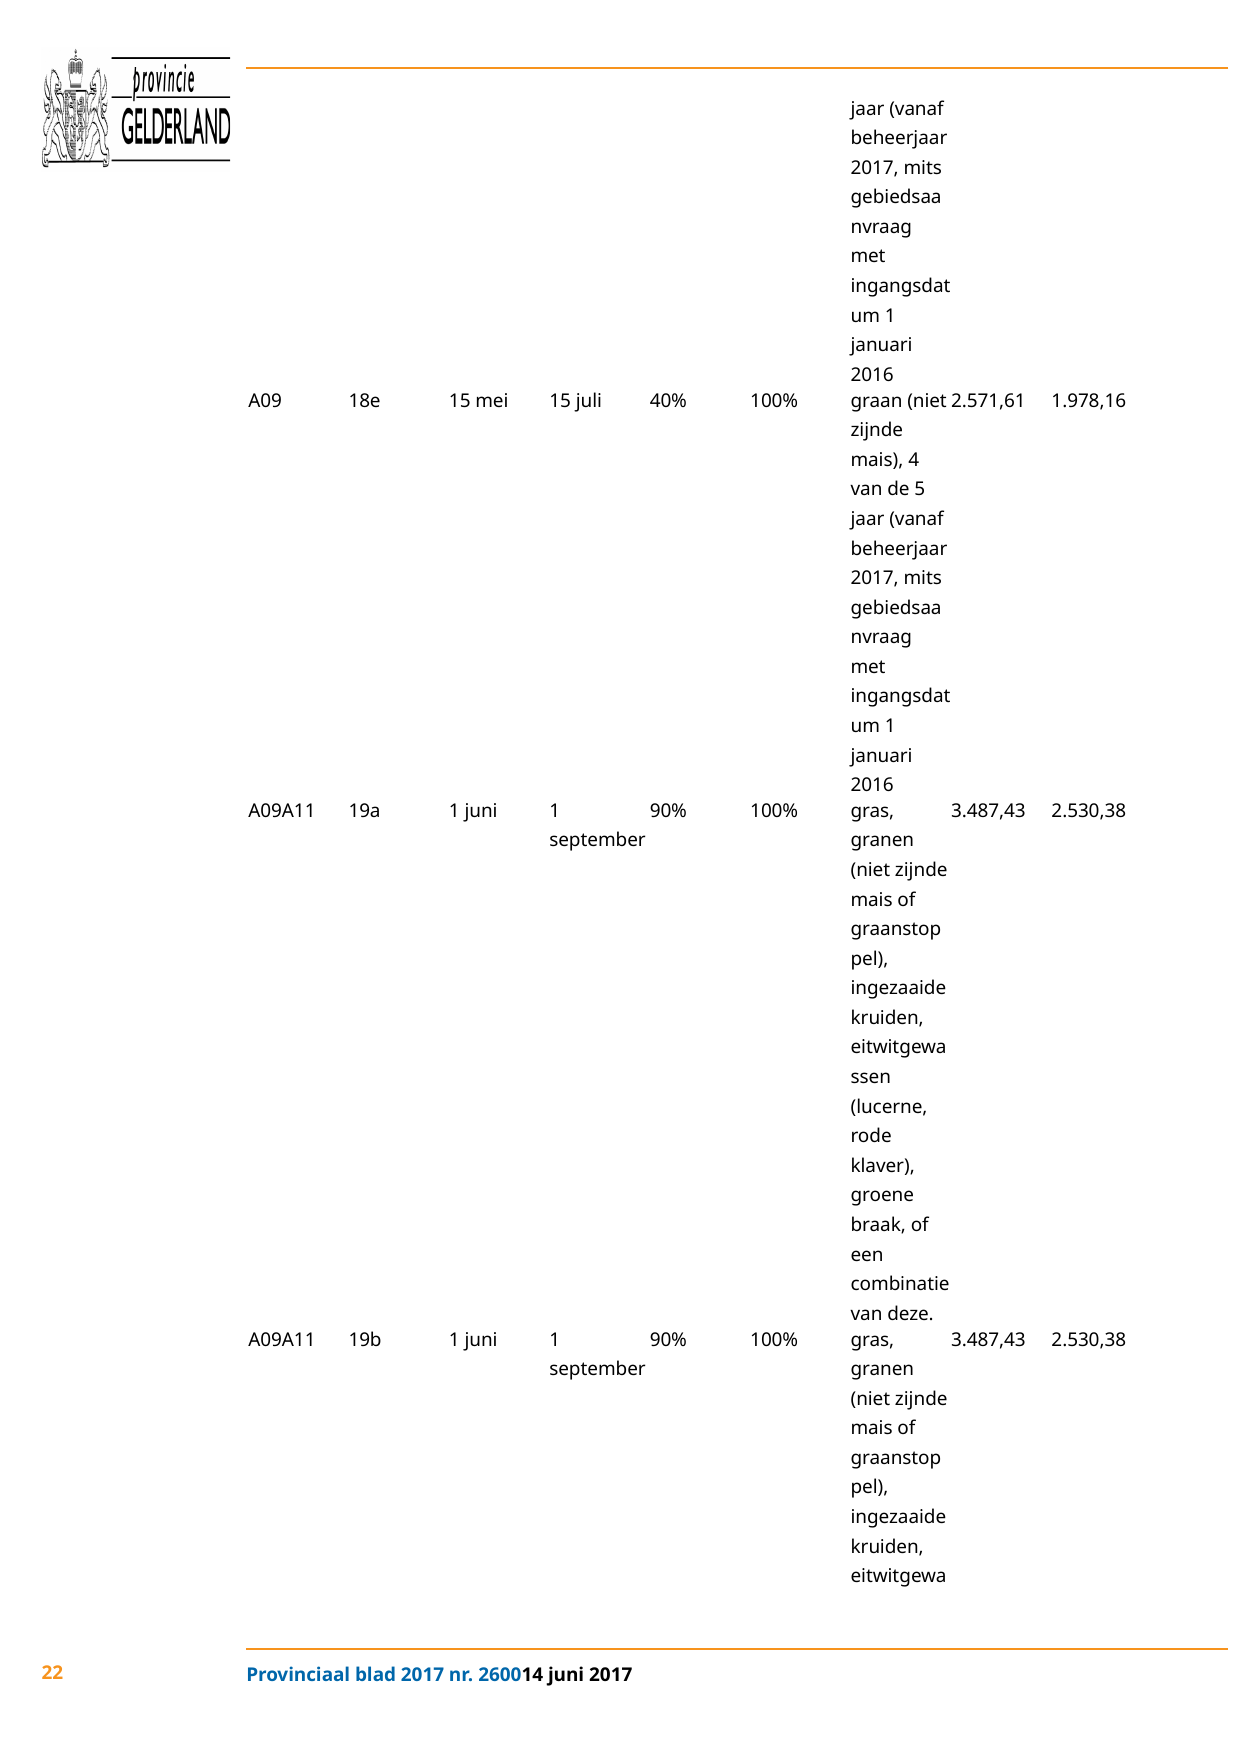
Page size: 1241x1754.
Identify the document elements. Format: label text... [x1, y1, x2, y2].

table_cell gras, granen (niet zijnde mais of graanstoppel), ingezaaide kruiden, eitwitgewa [850, 1326, 951, 1588]
table_cell 100% [750, 797, 850, 1326]
table_cell 1.978,16 [1051, 387, 1152, 797]
table_cell jaar (vanaf beheerjaar 2017, mits gebiedsaanvraag met ingangsdatum 1 januari 2016 [850, 95, 951, 387]
table_cell [549, 95, 649, 387]
table_cell [1051, 95, 1152, 387]
table_cell 100% [750, 387, 850, 797]
table_cell [449, 95, 549, 387]
table_cell A09A11 [248, 797, 348, 1326]
table_cell gras, granen (niet zijnde mais of graanstoppel), ingezaaide kruiden, eitwitgewassen (lucerne, rode klaver), groene braak, of een combinatie van deze. [850, 797, 951, 1326]
table_cell 2.530,38 [1051, 797, 1152, 1326]
table_cell [951, 95, 1051, 387]
table_cell graan (niet zijnde mais), 4 van de 5 jaar (vanaf beheerjaar 2017, mits gebiedsaanvraag met ingangsdatum 1 januari 2016 [850, 387, 951, 797]
table_cell [650, 95, 750, 387]
table_cell 1 juni [449, 1326, 549, 1588]
table_cell 1 september [549, 1326, 649, 1588]
table_cell A09 [248, 387, 348, 797]
table_cell [348, 95, 449, 387]
table_cell 15 juli [549, 387, 649, 797]
table_cell 90% [650, 1326, 750, 1588]
table_cell 19a [348, 797, 449, 1326]
table_cell 18e [348, 387, 449, 797]
table_cell 3.487,43 [951, 797, 1051, 1326]
table_cell [248, 95, 348, 387]
table_cell [750, 95, 850, 387]
table_cell 1 juni [449, 797, 549, 1326]
table_cell 2.571,61 [951, 387, 1051, 797]
table_cell 2.530,38 [1051, 1326, 1152, 1588]
table_cell A09A11 [248, 1326, 348, 1588]
table_cell 90% [650, 797, 750, 1326]
table_cell 19b [348, 1326, 449, 1588]
table_cell 15 mei [449, 387, 549, 797]
picture [41, 47, 231, 172]
table_cell 40% [650, 387, 750, 797]
table_cell 1 september [549, 797, 649, 1326]
table_cell 3.487,43 [951, 1326, 1051, 1588]
table_cell 100% [750, 1326, 850, 1588]
